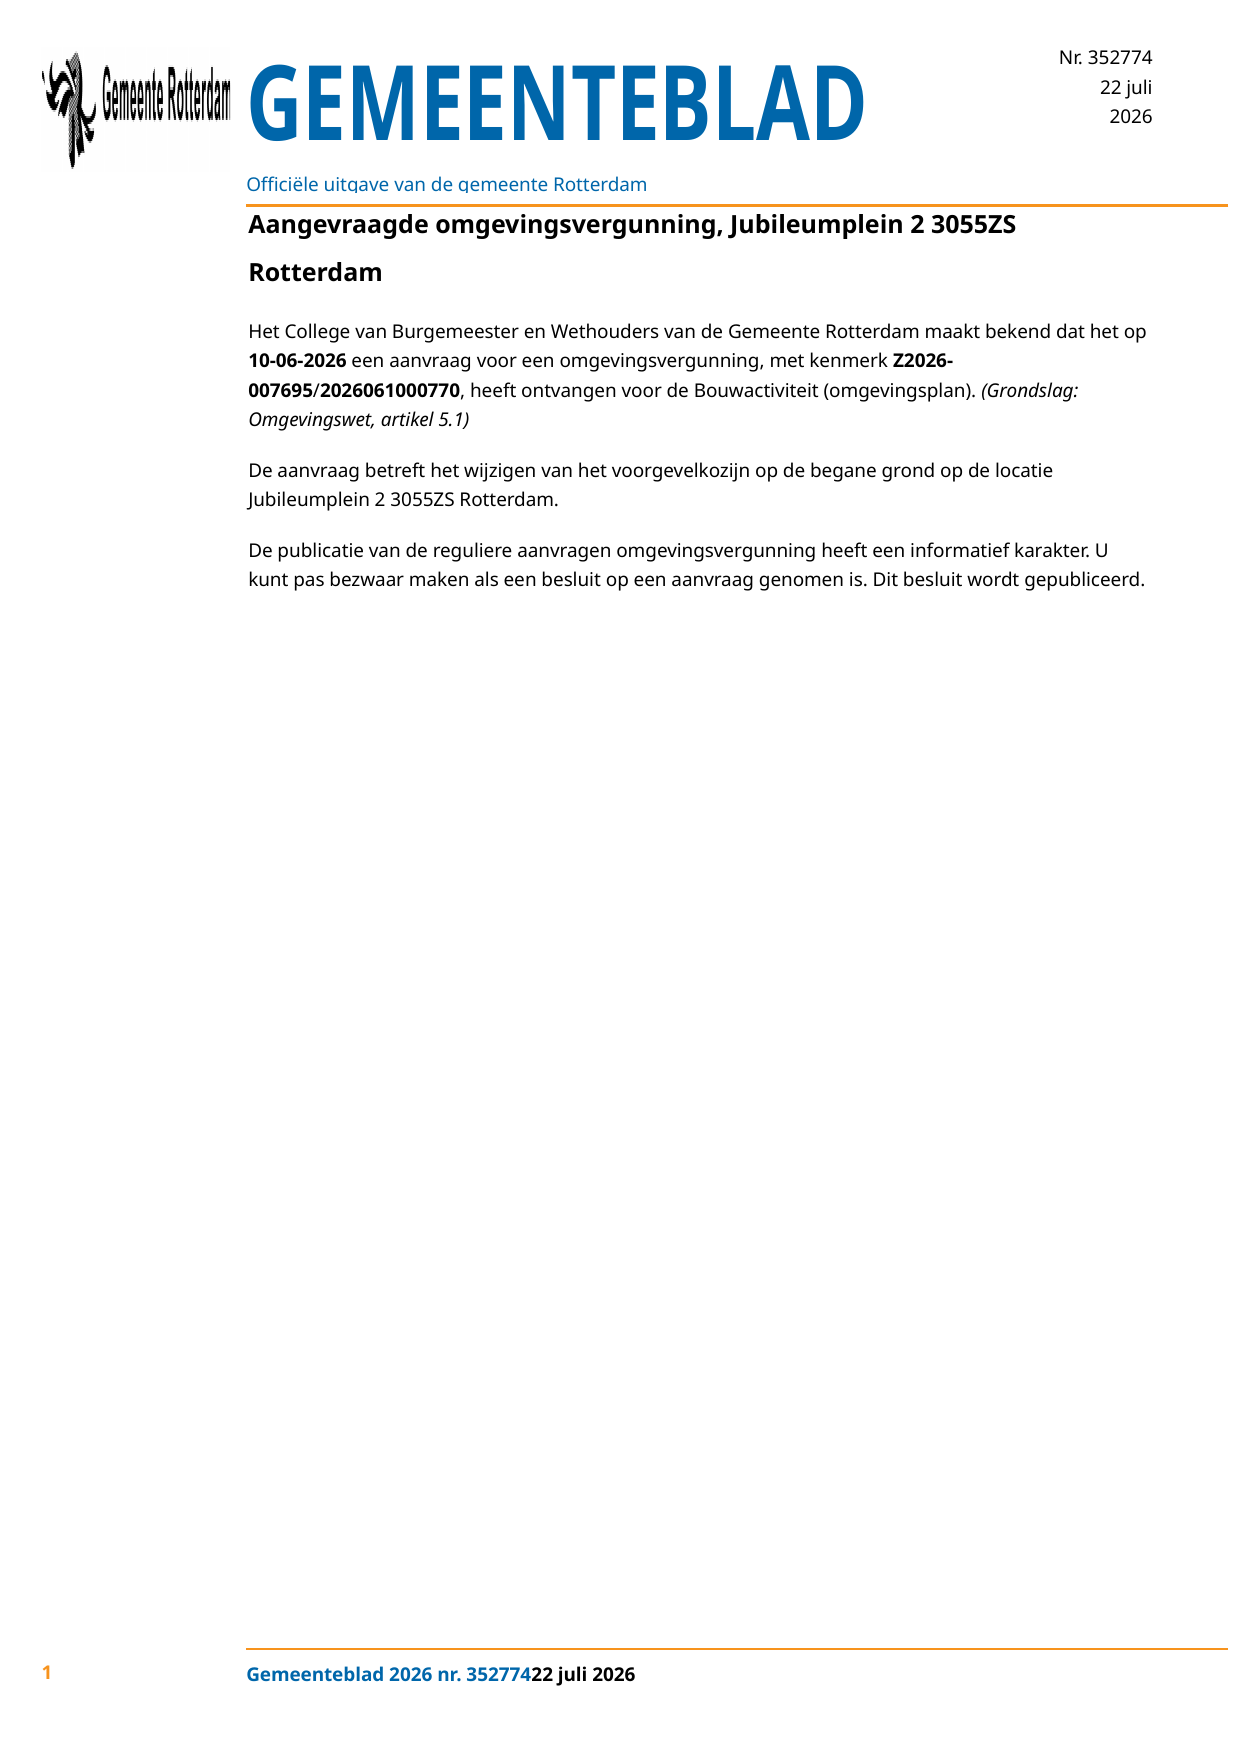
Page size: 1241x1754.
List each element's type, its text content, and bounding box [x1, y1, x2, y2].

text Aangevraagde omgevingsvergunning, Jubileumplein 2 3055ZS Rotterdam [248, 207, 1152, 288]
text De publicatie van de reguliere aanvragen omgevingsvergunning heeft een informatief karakter. U kunt pas bezwaar maken als een besluit op een aanvraag genomen is. Dit besluit wordt gepubliceerd. [248, 537, 1152, 592]
picture [41, 47, 231, 172]
text Het College van Burgemeester en Wethouders van de Gemeente Rotterdam maakt bekend dat het op 10-06-2026 een aanvraag voor een omgevingsvergunning, met kenmerk Z2026-007695/2026061000770, heeft ontvangen voor de Bouwactiviteit (omgevingsplan). (Grondslag: Omgevingswet, artikel 5.1) [248, 318, 1152, 432]
text De aanvraag betreft het wijzigen van het voorgevelkozijn op de begane grond op de locatie Jubileumplein 2 3055ZS Rotterdam. [248, 457, 1152, 512]
